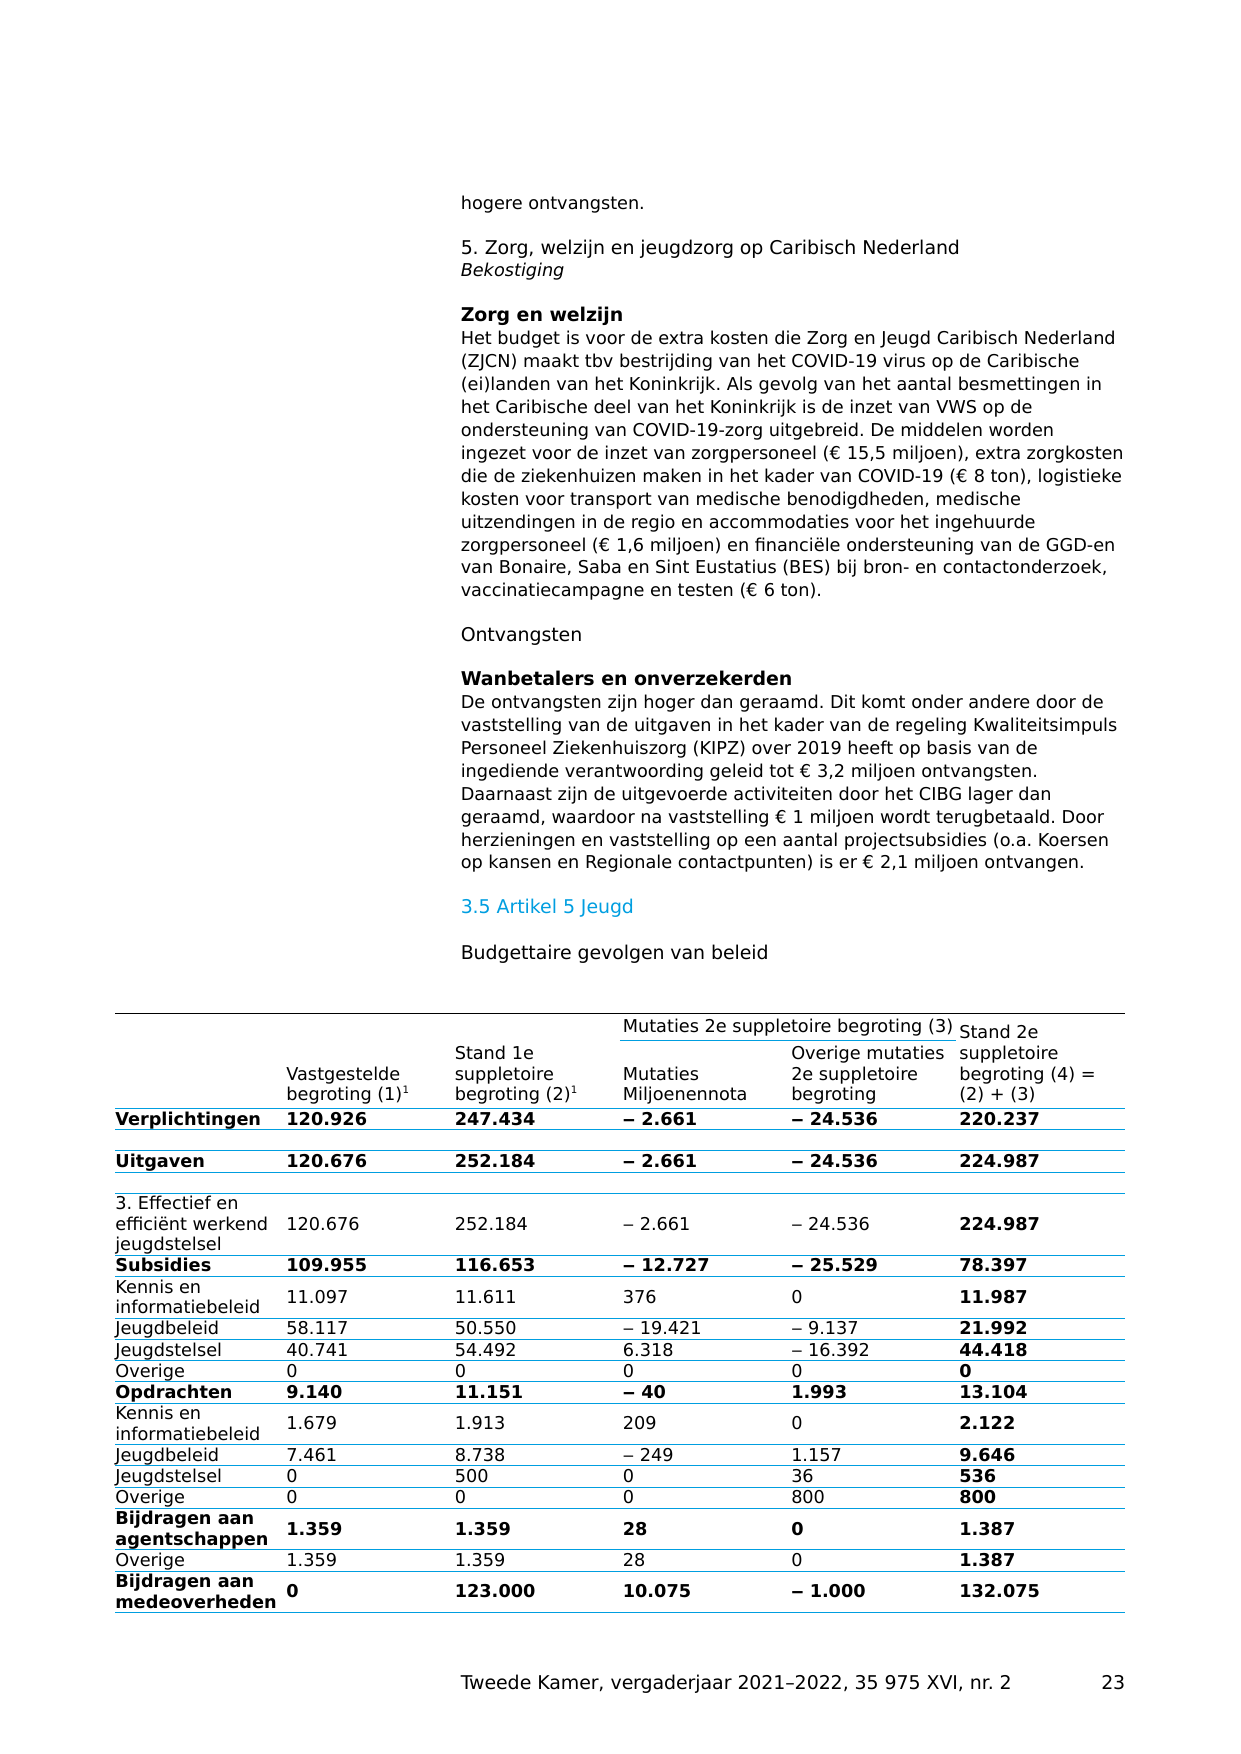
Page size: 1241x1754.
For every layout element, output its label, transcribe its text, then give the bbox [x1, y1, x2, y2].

table_cell ‒ 19.421 [620, 1319, 788, 1339]
table_cell ‒ 16.392 [788, 1340, 956, 1360]
title Budgettaire gevolgen van beleid [461, 942, 1125, 964]
table_cell 800 [788, 1488, 956, 1508]
table_cell 1.387 [956, 1509, 1125, 1549]
table_cell 120.676 [283, 1151, 452, 1171]
table_cell 8.738 [452, 1445, 620, 1465]
table_cell 1.679 [283, 1404, 452, 1444]
table_cell 1.387 [956, 1550, 1125, 1571]
table_cell [283, 1130, 452, 1150]
table_cell 0 [283, 1488, 452, 1508]
table_cell 123.000 [452, 1572, 620, 1612]
table_header Tabel 8 Budgettaire gevolgen van beleid artikel 5 Jeugd (bedragen x € 1.000) [115, 988, 1125, 1013]
table_cell 28 [620, 1550, 788, 1571]
text Bekostiging [461, 258, 1125, 281]
table_cell 0 [788, 1509, 956, 1549]
table_cell 0 [788, 1361, 956, 1381]
table_cell 0 [620, 1361, 788, 1381]
table_cell 11.151 [452, 1382, 620, 1402]
table_cell [956, 1173, 1125, 1192]
table_cell Opdrachten [115, 1382, 283, 1402]
table_cell 13.104 [956, 1382, 1125, 1402]
table_cell 1.359 [452, 1550, 620, 1571]
table_cell 0 [452, 1488, 620, 1508]
table_cell Jeugdstelsel [115, 1340, 283, 1360]
table_cell ‒ 40 [620, 1382, 788, 1402]
table_cell 11.611 [452, 1277, 620, 1318]
table_cell [956, 1130, 1125, 1150]
table_cell 1.359 [283, 1550, 452, 1571]
table_cell 0 [620, 1488, 788, 1508]
table_cell 0 [788, 1404, 956, 1444]
text Het budget is voor de extra kosten die Zorg en Jeugd Caribisch Nederland (ZJCN) maakt tbv bestrijding van het COVID-19 virus op de Caribische (ei)landen van het Koninkrijk. Als gevolg van het aantal besmettingen in het Caribische deel van het Koninkrijk is de inzet van VWS op de ondersteuning van COVID-19-zorg uitgebreid. De middelen worden ingezet voor de inzet van zorgpersoneel (€ 15,5 miljoen), extra zorgkosten die de ziekenhuizen maken in het kader van COVID-19 (€ 8 ton), logistieke kosten voor transport van medische benodigdheden, medische uitzendingen in de regio en accommodaties voor het ingehuurde zorgpersoneel (€ 1,6 miljoen) en financiële ondersteuning van de GGD-en van Bonaire, Saba en Sint Eustatius (BES) bij bron- en contactonderzoek, vaccinatiecampagne en testen (€ 6 ton). [461, 326, 1125, 601]
table_cell ‒ 24.536 [788, 1151, 956, 1171]
table_cell 376 [620, 1277, 788, 1318]
table_cell [283, 1173, 452, 1192]
table_cell 58.117 [283, 1319, 452, 1339]
table_cell Jeugdstelsel [115, 1466, 283, 1486]
table_cell 11.987 [956, 1277, 1125, 1318]
title 3.5 Artikel 5 Jeugd [461, 896, 1125, 918]
table_cell ‒ 24.536 [788, 1109, 956, 1129]
table_cell Mutaties 2e suppletoire begroting (3) [620, 1014, 956, 1040]
table_cell Uitgaven [115, 1151, 283, 1171]
table_cell [115, 1130, 283, 1150]
table_cell 1.913 [452, 1404, 620, 1444]
table_cell ‒ 25.529 [788, 1256, 956, 1276]
table_cell Overige [115, 1488, 283, 1508]
table_cell Bijdragen aan medeoverheden [115, 1572, 283, 1612]
table_cell 40.741 [283, 1340, 452, 1360]
text De ontvangsten zijn hoger dan geraamd. Dit komt onder andere door de vaststelling van de uitgaven in het kader van de regeling Kwaliteitsimpuls Personeel Ziekenhuiszorg (KIPZ) over 2019 heeft op basis van de ingediende verantwoording geleid tot € 3,2 miljoen ontvangsten. Daarnaast zijn de uitgevoerde activiteiten door het CIBG lager dan geraamd, waardoor na vaststelling € 1 miljoen wordt terugbetaald. Door herzieningen en vaststelling op een aantal projectsubsidies (o.a. Koersen op kansen en Regionale contactpunten) is er € 2,1 miljoen ontvangen. [461, 690, 1125, 873]
title 5. Zorg, welzijn en jeugdzorg op Caribisch Nederland [461, 237, 1125, 258]
table_cell [620, 1130, 788, 1150]
table_cell 7.461 [283, 1445, 452, 1465]
table_cell 120.676 [283, 1194, 452, 1255]
table_cell 109.955 [283, 1256, 452, 1276]
table_cell 0 [788, 1277, 956, 1318]
table_cell [620, 1173, 788, 1192]
table_cell 0 [283, 1466, 452, 1486]
table_cell 0 [452, 1361, 620, 1381]
table_cell ‒ 2.661 [620, 1151, 788, 1171]
table_cell 1.359 [452, 1509, 620, 1549]
table_cell Kennis en informatiebeleid [115, 1404, 283, 1444]
table_cell Overige mutaties 2e suppletoire begroting [788, 1041, 956, 1108]
table_cell 0 [283, 1361, 452, 1381]
table_cell 10.075 [620, 1572, 788, 1612]
table_cell 9.140 [283, 1382, 452, 1402]
table_cell 1.157 [788, 1445, 956, 1465]
table_cell ‒ 2.661 [620, 1109, 788, 1129]
table_cell 2.122 [956, 1404, 1125, 1444]
table_cell 224.987 [956, 1194, 1125, 1255]
table_cell [115, 1014, 283, 1108]
table_cell 54.492 [452, 1340, 620, 1360]
table_cell 0 [620, 1466, 788, 1486]
table_cell Verplichtingen [115, 1109, 283, 1129]
table_cell Bijdragen aan agentschappen [115, 1509, 283, 1549]
table_cell 6.318 [620, 1340, 788, 1360]
table_cell [788, 1173, 956, 1192]
table_cell [788, 1130, 956, 1150]
table_cell 1.359 [283, 1509, 452, 1549]
table_cell 44.418 [956, 1340, 1125, 1360]
text hogere ontvangsten. [461, 191, 1125, 214]
table_cell [115, 1173, 283, 1192]
table_cell Kennis en informatiebeleid [115, 1277, 283, 1318]
table_cell Overige [115, 1550, 283, 1571]
table_cell 50.550 [452, 1319, 620, 1339]
table_cell 500 [452, 1466, 620, 1486]
table_cell 132.075 [956, 1572, 1125, 1612]
table_cell 252.184 [452, 1151, 620, 1171]
table_cell 116.653 [452, 1256, 620, 1276]
table_cell 9.646 [956, 1445, 1125, 1465]
table_cell Subsidies [115, 1256, 283, 1276]
table_cell ‒ 249 [620, 1445, 788, 1465]
table_cell 800 [956, 1488, 1125, 1508]
table_cell Mutaties Miljoenennota [620, 1041, 788, 1108]
table_cell 11.097 [283, 1277, 452, 1318]
table_cell 0 [283, 1572, 452, 1612]
table_cell 21.992 [956, 1319, 1125, 1339]
table_cell 252.184 [452, 1194, 620, 1255]
table_cell Jeugdbeleid [115, 1319, 283, 1339]
table_cell 78.397 [956, 1256, 1125, 1276]
table_cell Overige [115, 1361, 283, 1381]
table_cell Stand 1e suppletoire begroting (2)1 [452, 1014, 620, 1108]
table_cell ‒ 24.536 [788, 1194, 956, 1255]
table_cell [452, 1130, 620, 1150]
table_cell ‒ 2.661 [620, 1194, 788, 1255]
table_cell 209 [620, 1404, 788, 1444]
table_cell 28 [620, 1509, 788, 1549]
text Wanbetalers en onverzekerden [461, 668, 1125, 690]
table_cell 3. Effectief en efficiënt werkend jeugdstelsel [115, 1194, 283, 1255]
table_cell 224.987 [956, 1151, 1125, 1171]
table_cell 247.434 [452, 1109, 620, 1129]
table_cell Vastgestelde begroting (1)1 [283, 1014, 452, 1108]
table_cell 120.926 [283, 1109, 452, 1129]
title Ontvangsten [461, 624, 1125, 668]
table_cell 0 [788, 1550, 956, 1571]
table_cell ‒ 12.727 [620, 1256, 788, 1276]
table_cell 36 [788, 1466, 956, 1486]
table_cell 536 [956, 1466, 1125, 1486]
table_cell 220.237 [956, 1109, 1125, 1129]
table_cell ‒ 1.000 [788, 1572, 956, 1612]
table_cell 1.993 [788, 1382, 956, 1402]
table_cell 0 [956, 1361, 1125, 1381]
table_cell [452, 1173, 620, 1192]
table_cell Jeugdbeleid [115, 1445, 283, 1465]
table_cell ‒ 9.137 [788, 1319, 956, 1339]
table_cell Stand 2e suppletoire begroting (4) = (2) + (3) [956, 1014, 1125, 1108]
text Zorg en welzijn [461, 304, 1125, 326]
